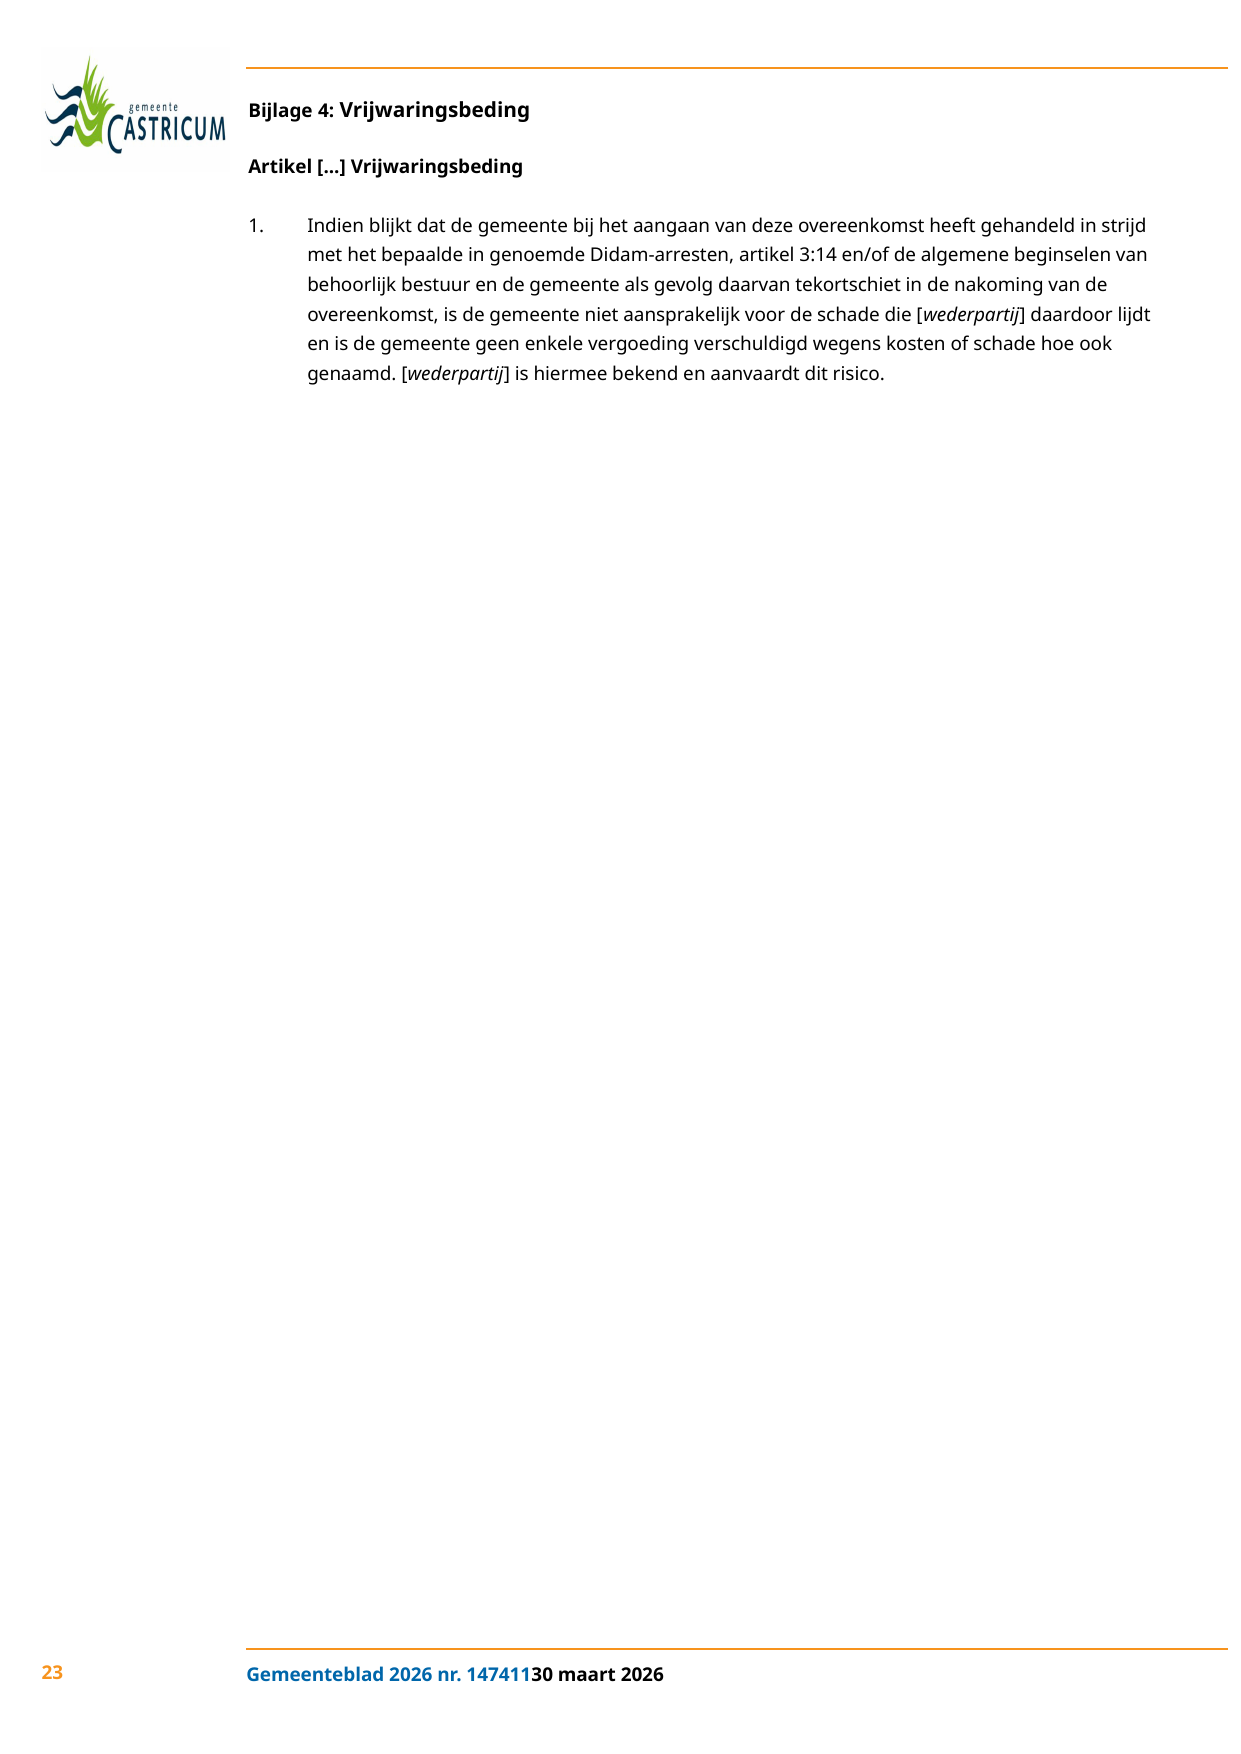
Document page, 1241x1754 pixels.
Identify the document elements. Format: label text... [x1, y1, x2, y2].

picture [41, 47, 231, 172]
text Bijlage 4: Vrijwaringsbeding [248, 95, 1152, 123]
text Artikel [...] Vrijwaringsbeding [248, 153, 1152, 179]
list Indien blijkt dat de gemeente bij het aangaan van deze overeenkomst heeft gehandeld in strijd met het bepaalde in genoemde Didam-arresten, artikel 3:14 en/of de algemene beginselen van behoorlijk bestuur en de gemeente als gevolg daarvan tekortschiet in de nakoming van de overeenkomst, is de gemeente niet aansprakelijk voor de schade die [wederpartij] daardoor lijdt en is de gemeente geen enkele vergoeding verschuldigd wegens kosten of schade hoe ook genaamd. [wederpartij] is hiermee bekend en aanvaardt dit risico. [248, 212, 1152, 386]
